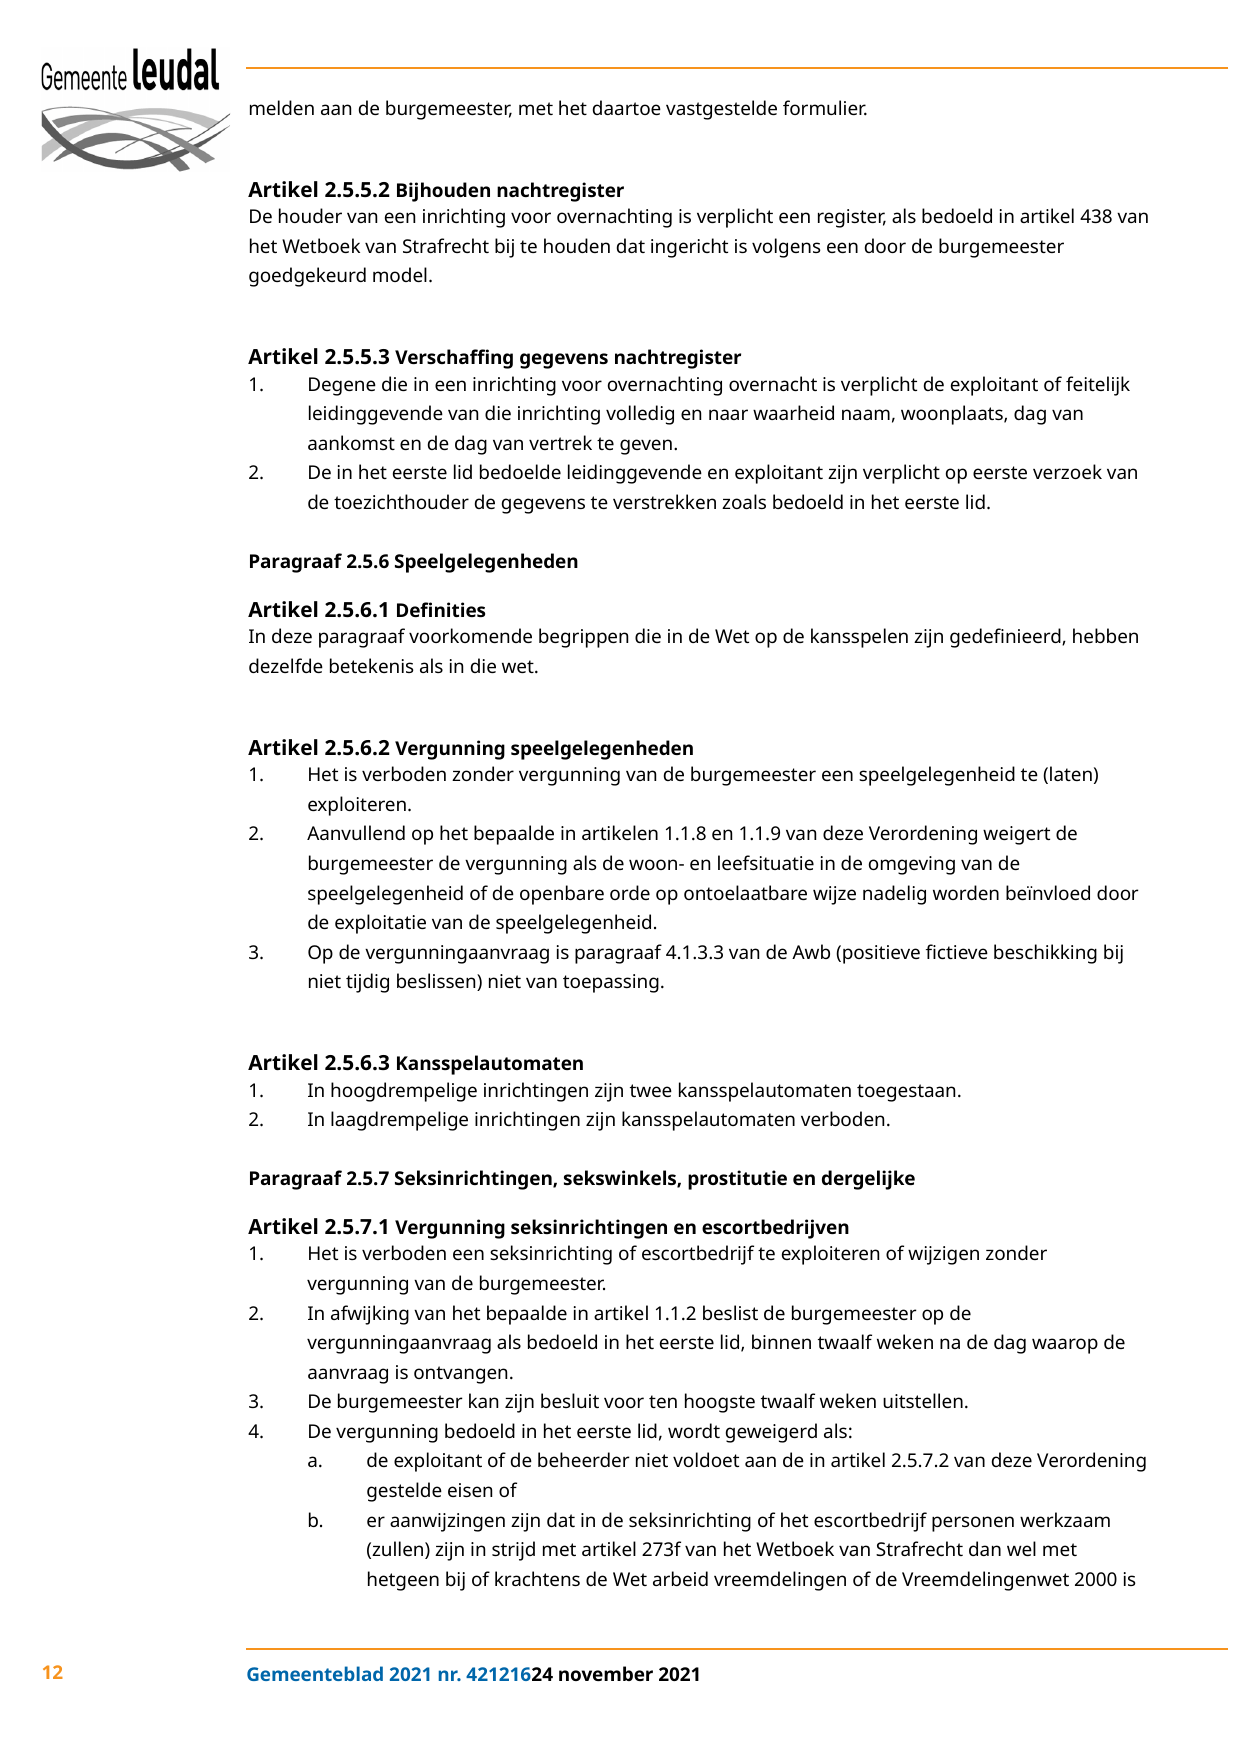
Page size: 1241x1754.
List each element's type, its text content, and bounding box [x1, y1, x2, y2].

list In hoogdrempelige inrichtingen zijn twee kansspelautomaten toegestaan. [248, 1077, 1152, 1103]
text Paragraaf 2.5.7 Seksinrichtingen, sekswinkels, prostitutie en dergelijke [248, 1166, 1152, 1191]
list In laagdrempelige inrichtingen zijn kansspelautomaten verboden. [248, 1106, 1152, 1132]
list De vergunning bedoeld in het eerste lid, wordt geweigerd als: [248, 1418, 1152, 1444]
list Het is verboden zonder vergunning van de burgemeester een speelgelegenheid te (laten) exploiteren. [248, 761, 1152, 817]
text melden aan de burgemeester, met het daartoe vastgestelde formulier. [248, 95, 1152, 121]
text In deze paragraaf voorkomende begrippen die in de Wet op de kansspelen zijn gedefinieerd, hebben dezelfde betekenis als in die wet. [248, 623, 1152, 679]
text Artikel 2.5.5.3 Verschaffing gegevens nachtregister [248, 342, 1152, 371]
list De burgemeester kan zijn besluit voor ten hoogste twaalf weken uitstellen. [248, 1388, 1152, 1414]
list De in het eerste lid bedoelde leidinggevende en exploitant zijn verplicht op eerste verzoek van de toezichthouder de gegevens te verstrekken zoals bedoeld in het eerste lid. [248, 459, 1152, 515]
list Aanvullend op het bepaalde in artikelen 1.1.8 en 1.1.9 van deze Verordening weigert de burgemeester de vergunning als de woon- en leefsituatie in de omgeving van de speelgelegenheid of de openbare orde op ontoelaatbare wijze nadelig worden beïnvloed door de exploitatie van de speelgelegenheid. [248, 821, 1152, 935]
list In afwijking van het bepaalde in artikel 1.1.2 beslist de burgemeester op de vergunningaanvraag als bedoeld in het eerste lid, binnen twaalf weken na de dag waarop de aanvraag is ontvangen. [248, 1300, 1152, 1385]
list Op de vergunningaanvraag is paragraaf 4.1.3.3 van de Awb (positieve fictieve beschikking bij niet tijdig beslissen) niet van toepassing. [248, 939, 1152, 994]
text De houder van een inrichting voor overnachting is verplicht een register, als bedoeld in artikel 438 van het Wetboek van Strafrecht bij te houden dat ingericht is volgens een door de burgemeester goedgekeurd model. [248, 203, 1152, 288]
picture [41, 47, 231, 172]
list er aanwijzingen zijn dat in de seksinrichting of het escortbedrijf personen werkzaam (zullen) zijn in strijd met artikel 273f van het Wetboek van Strafrecht dan wel met hetgeen bij of krachtens de Wet arbeid vreemdelingen of de Vreemdelingenwet 2000 is [307, 1507, 1152, 1592]
text Artikel 2.5.5.2 Bijhouden nachtregister [248, 175, 1152, 203]
list Degene die in een inrichting voor overnachting overnacht is verplicht de exploitant of feitelijk leidinggevende van die inrichting volledig en naar waarheid naam, woonplaats, dag van aankomst en de dag van vertrek te geven. [248, 371, 1152, 456]
text Artikel 2.5.6.1 Definities [248, 595, 1152, 623]
list de exploitant of de beheerder niet voldoet aan de in artikel 2.5.7.2 van deze Verordening gestelde eisen of [307, 1448, 1152, 1503]
text Artikel 2.5.6.2 Vergunning speelgelegenheden [248, 733, 1152, 761]
text Paragraaf 2.5.6 Speelgelegenheden [248, 548, 1152, 574]
list Het is verboden een seksinrichting of escortbedrijf te exploiteren of wijzigen zonder vergunning van de burgemeester. [248, 1241, 1152, 1296]
text Artikel 2.5.7.1 Vergunning seksinrichtingen en escortbedrijven [248, 1212, 1152, 1241]
text Artikel 2.5.6.3 Kansspelautomaten [248, 1048, 1152, 1077]
